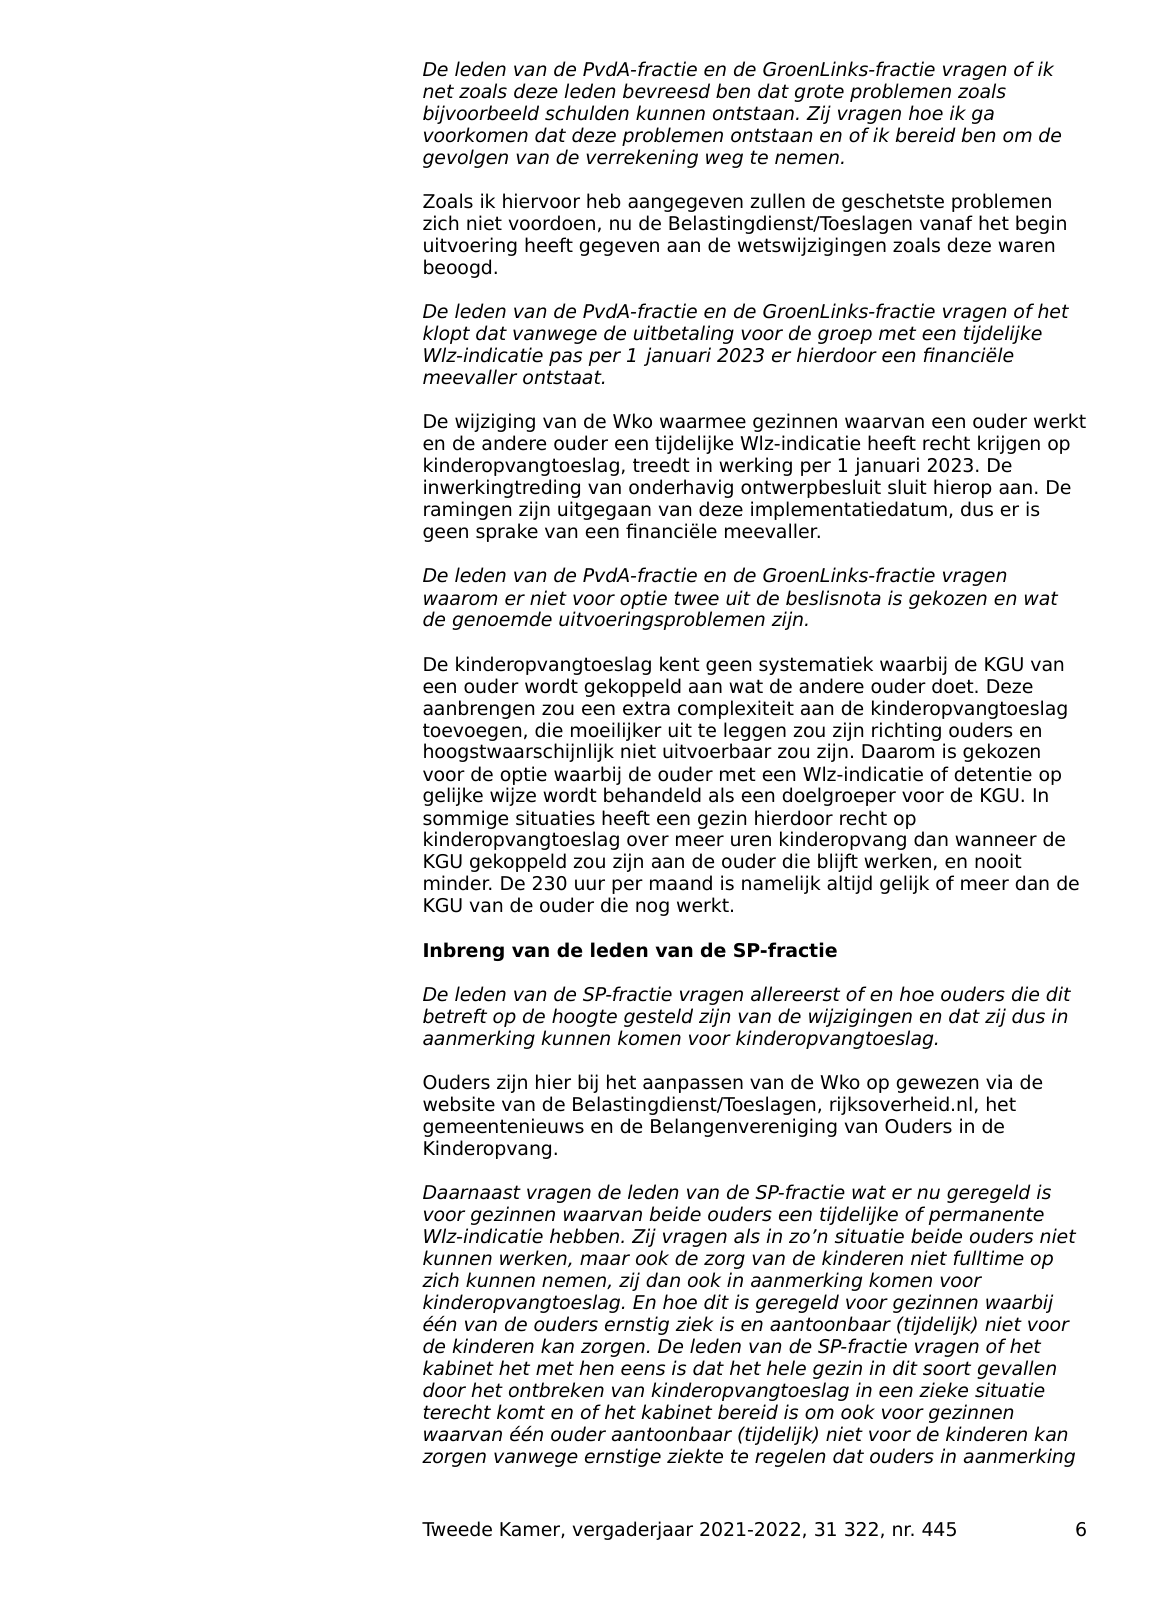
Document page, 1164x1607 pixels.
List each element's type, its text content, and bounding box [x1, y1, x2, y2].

text De wijziging van de Wko waarmee gezinnen waarvan een ouder werkt en de andere ouder een tijdelijke Wlz-indicatie heeft recht krijgen op kinderopvangtoeslag, treedt in werking per 1 januari 2023. De inwerkingtreding van onderhavig ontwerpbesluit sluit hierop aan. De ramingen zijn uitgegaan van deze implementatiedatum, dus er is geen sprake van een financiële meevaller. [422, 411, 1087, 543]
text De kinderopvangtoeslag kent geen systematiek waarbij de KGU van een ouder wordt gekoppeld aan wat de andere ouder doet. Deze aanbrengen zou een extra complexiteit aan de kinderopvangtoeslag toevoegen, die moeilijker uit te leggen zou zijn richting ouders en hoogstwaarschijnlijk niet uitvoerbaar zou zijn. Daarom is gekozen voor de optie waarbij de ouder met een Wlz-indicatie of detentie op gelijke wijze wordt behandeld als een doelgroeper voor de KGU. In sommige situaties heeft een gezin hierdoor recht op kinderopvangtoeslag over meer uren kinderopvang dan wanneer de KGU gekoppeld zou zijn aan de ouder die blijft werken, en nooit minder. De 230 uur per maand is namelijk altijd gelijk of meer dan de KGU van de ouder die nog werkt. [422, 653, 1087, 917]
text De leden van de SP-fractie vragen allereerst of en hoe ouders die dit betreft op de hoogte gesteld zijn van de wijzigingen en dat zij dus in aanmerking kunnen komen voor kinderopvangtoeslag. [422, 984, 1087, 1049]
text De leden van de PvdA-fractie en de GroenLinks-fractie vragen of ik net zoals deze leden bevreesd ben dat grote problemen zoals bijvoorbeeld schulden kunnen ontstaan. Zij vragen hoe ik ga voorkomen dat deze problemen ontstaan en of ik bereid ben om de gevolgen van de verrekening weg te nemen. [422, 59, 1087, 169]
text Daarnaast vragen de leden van de SP-fractie wat er nu geregeld is voor gezinnen waarvan beide ouders een tijdelijke of permanente Wlz-indicatie hebben. Zij vragen als in zo’n situatie beide ouders niet kunnen werken, maar ook de zorg van de kinderen niet fulltime op zich kunnen nemen, zij dan ook in aanmerking komen voor kinderopvangtoeslag. En hoe dit is geregeld voor gezinnen waarbij één van de ouders ernstig ziek is en aantoonbaar (tijdelijk) niet voor de kinderen kan zorgen. De leden van de SP-fractie vragen of het kabinet het met hen eens is dat het hele gezin in dit soort gevallen door het ontbreken van kinderopvangtoeslag in een zieke situatie terecht komt en of het kabinet bereid is om ook voor gezinnen waarvan één ouder aantoonbaar (tijdelijk) niet voor de kinderen kan zorgen vanwege ernstige ziekte te regelen dat ouders in aanmerking [422, 1182, 1087, 1468]
text Ouders zijn hier bij het aanpassen van de Wko op gewezen via de website van de Belastingdienst/Toeslagen, rijksoverheid.nl, het gemeentenieuws en de Belangenvereniging van Ouders in de Kinderopvang. [422, 1072, 1087, 1160]
text De leden van de PvdA-fractie en de GroenLinks-fractie vragen waarom er niet voor optie twee uit de beslisnota is gekozen en wat de genoemde uitvoeringsproblemen zijn. [422, 565, 1087, 631]
subtitle Inbreng van de leden van de SP-fractie [422, 939, 1087, 961]
text De leden van de PvdA-fractie en de GroenLinks-fractie vragen of het klopt dat vanwege de uitbetaling voor de groep met een tijdelijke Wlz-indicatie pas per 1 januari 2023 er hierdoor een financiële meevaller ontstaat. [422, 301, 1087, 389]
text Zoals ik hiervoor heb aangegeven zullen de geschetste problemen zich niet voordoen, nu de Belastingdienst/Toeslagen vanaf het begin uitvoering heeft gegeven aan de wetswijzigingen zoals deze waren beoogd. [422, 191, 1087, 279]
